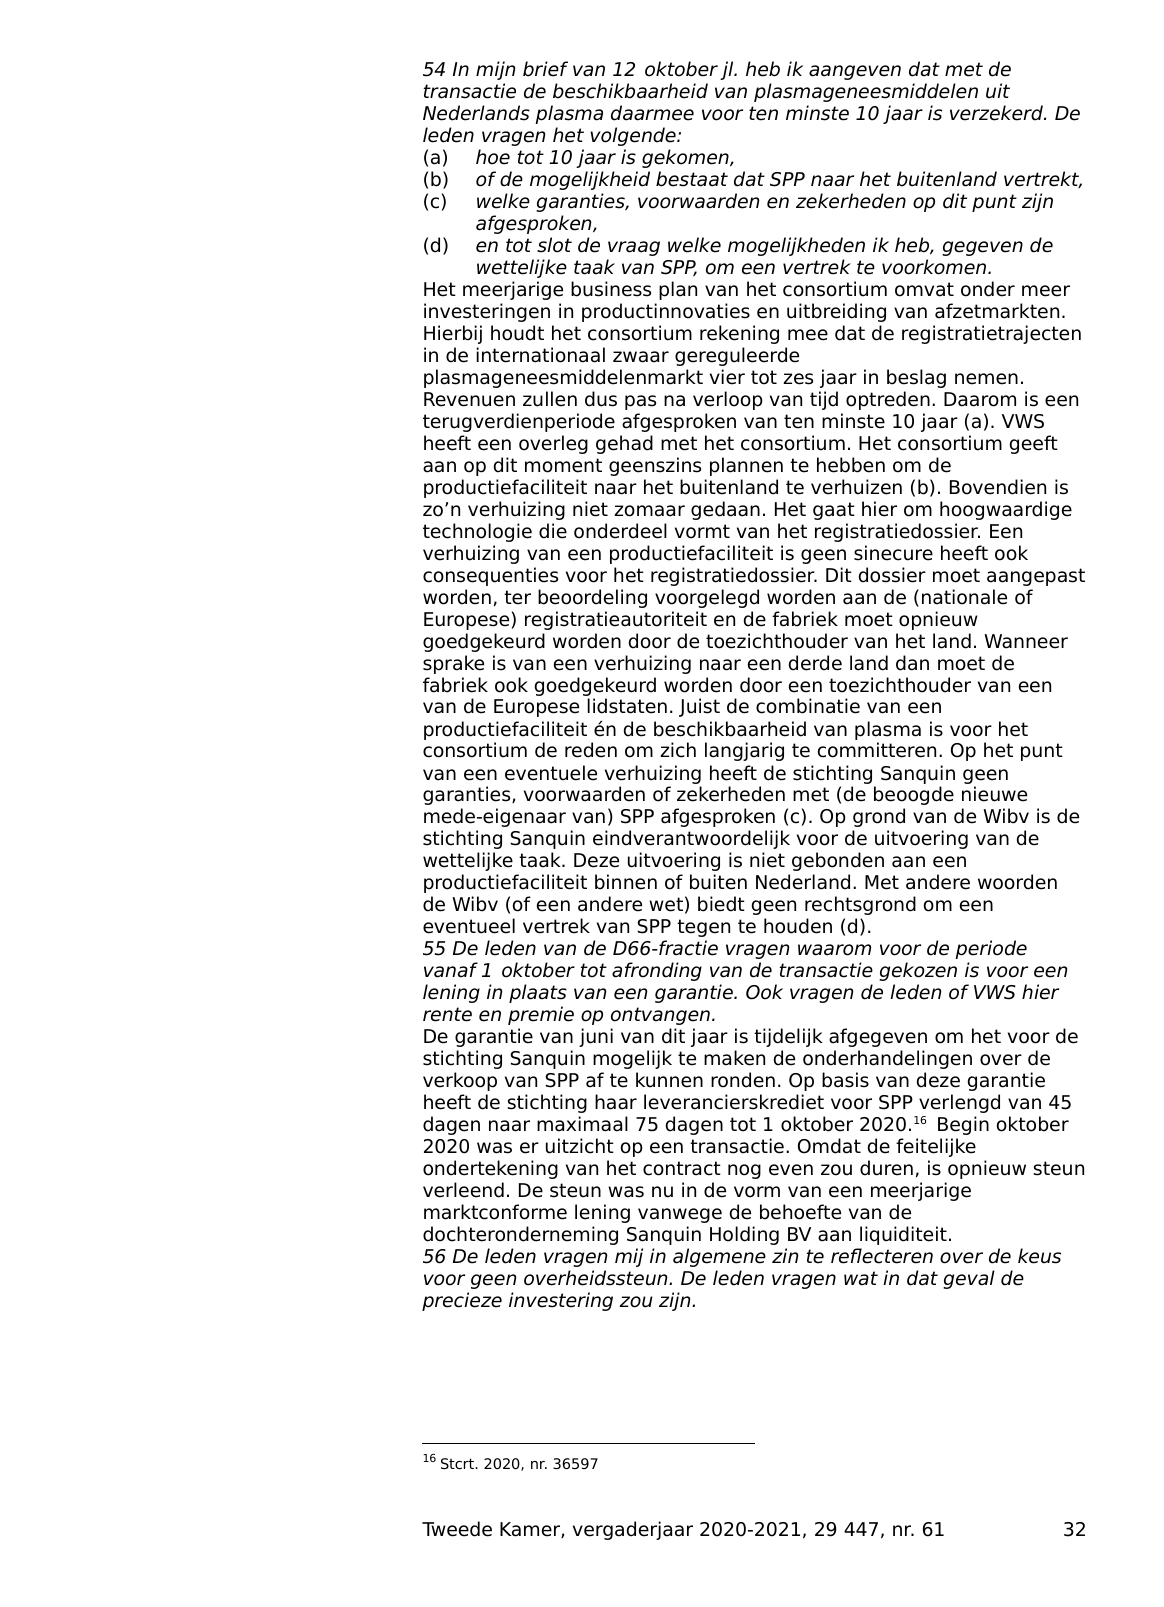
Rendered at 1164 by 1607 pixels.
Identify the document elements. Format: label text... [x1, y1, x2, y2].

text 54 In mijn brief van 12 oktober jl. heb ik aangeven dat met de transactie de beschikbaarheid van plasmageneesmiddelen uit Nederlands plasma daarmee voor ten minste 10 jaar is verzekerd. De leden vragen het volgende: [422, 59, 1087, 147]
text (c) welke garanties, voorwaarden en zekerheden op dit punt zijn afgesproken, [422, 191, 1087, 235]
text (a) hoe tot 10 jaar is gekomen, [422, 147, 1087, 169]
text Het meerjarige business plan van het consortium omvat onder meer investeringen in productinnovaties en uitbreiding van afzetmarkten. Hierbij houdt het consortium rekening mee dat de registratietrajecten in de internationaal zwaar gereguleerde plasmageneesmiddelenmarkt vier tot zes jaar in beslag nemen. Revenuen zullen dus pas na verloop van tijd optreden. Daarom is een terugverdienperiode afgesproken van ten minste 10 jaar (a). VWS heeft een overleg gehad met het consortium. Het consortium geeft aan op dit moment geenszins plannen te hebben om de productiefaciliteit naar het buitenland te verhuizen (b). Bovendien is zo’n verhuizing niet zomaar gedaan. Het gaat hier om hoogwaardige technologie die onderdeel vormt van het registratiedossier. Een verhuizing van een productiefaciliteit is geen sinecure heeft ook consequenties voor het registratiedossier. Dit dossier moet aangepast worden, ter beoordeling voorgelegd worden aan de (nationale of Europese) registratieautoriteit en de fabriek moet opnieuw goedgekeurd worden door de toezichthouder van het land. Wanneer sprake is van een verhuizing naar een derde land dan moet de fabriek ook goedgekeurd worden door een toezichthouder van een van de Europese lidstaten. Juist de combinatie van een productiefaciliteit én de beschikbaarheid van plasma is voor het consortium de reden om zich langjarig te committeren. Op het punt van een eventuele verhuizing heeft de stichting Sanquin geen garanties, voorwaarden of zekerheden met (de beoogde nieuwe mede-eigenaar van) SPP afgesproken (c). Op grond van de Wibv is de stichting Sanquin eindverantwoordelijk voor de uitvoering van de wettelijke taak. Deze uitvoering is niet gebonden aan een productiefaciliteit binnen of buiten Nederland. Met andere woorden de Wibv (of een andere wet) biedt geen rechtsgrond om een eventueel vertrek van SPP tegen te houden (d). [422, 279, 1087, 938]
text Stcrt. 2020, nr. 36597 [422, 1452, 1087, 1474]
text (b) of de mogelijkheid bestaat dat SPP naar het buitenland vertrekt, [422, 169, 1087, 191]
text 55 De leden van de D66-fractie vragen waarom voor de periode vanaf 1 oktober tot afronding van de transactie gekozen is voor een lening in plaats van een garantie. Ook vragen de leden of VWS hier rente en premie op ontvangen. [422, 938, 1087, 1026]
text (d) en tot slot de vraag welke mogelijkheden ik heb, gegeven de wettelijke taak van SPP, om een vertrek te voorkomen. [422, 235, 1087, 279]
text De garantie van juni van dit jaar is tijdelijk afgegeven om het voor de stichting Sanquin mogelijk te maken de onderhandelingen over de verkoop van SPP af te kunnen ronden. Op basis van deze garantie heeft de stichting haar leverancierskrediet voor SPP verlengd van 45 dagen naar maximaal 75 dagen tot 1 oktober 2020. Begin oktober 2020 was er uitzicht op een transactie. Omdat de feitelijke ondertekening van het contract nog even zou duren, is opnieuw steun verleend. De steun was nu in de vorm van een meerjarige marktconforme lening vanwege de behoefte van de dochteronderneming Sanquin Holding BV aan liquiditeit. [422, 1026, 1087, 1246]
text 56 De leden vragen mij in algemene zin te reflecteren over de keus voor geen overheidssteun. De leden vragen wat in dat geval de precieze investering zou zijn. [422, 1246, 1087, 1312]
